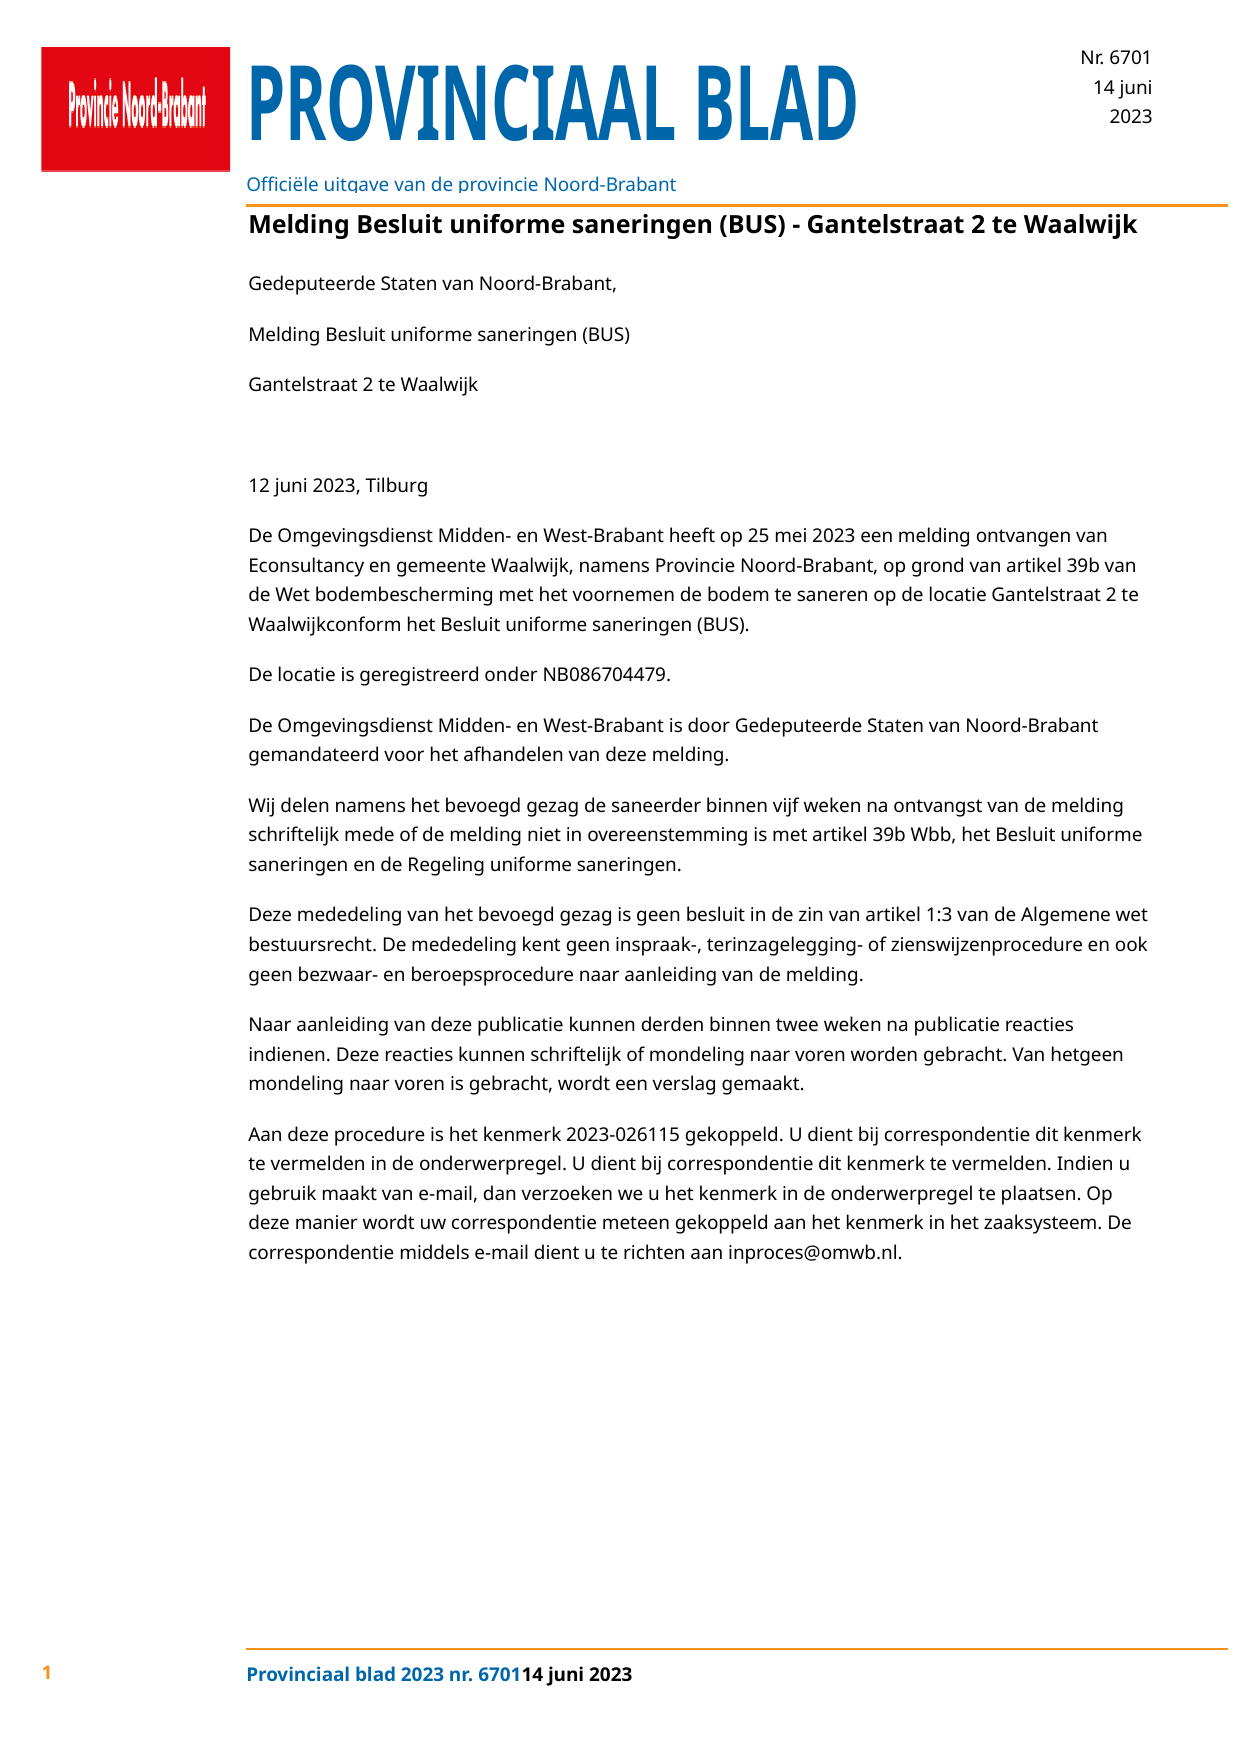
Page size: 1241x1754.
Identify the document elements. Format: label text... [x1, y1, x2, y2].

text Wij delen namens het bevoegd gezag de saneerder binnen vijf weken na ontvangst van de melding schriftelijk mede of de melding niet in overeenstemming is met artikel 39b Wbb, het Besluit uniforme saneringen en de Regeling uniforme saneringen. [248, 792, 1152, 877]
text 12 juni 2023, Tilburg [248, 472, 1152, 498]
text De locatie is geregistreerd onder NB086704479. [248, 662, 1152, 687]
picture [41, 47, 231, 172]
text Gantelstraat 2 te Waalwijk [248, 371, 1152, 397]
text Deze mededeling van het bevoegd gezag is geen besluit in de zin van artikel 1:3 van de Algemene wet bestuursrecht. De mededeling kent geen inspraak-, terinzagelegging- of zienswijzenprocedure en ook geen bezwaar- en beroepsprocedure naar aanleiding van de melding. [248, 902, 1152, 986]
text Aan deze procedure is het kenmerk 2023-026115 gekoppeld. U dient bij correspondentie dit kenmerk te vermelden in de onderwerpregel. U dient bij correspondentie dit kenmerk te vermelden. Indien u gebruik maakt van e-mail, dan verzoeken we u het kenmerk in de onderwerpregel te plaatsen. Op deze manier wordt uw correspondentie meteen gekoppeld aan het kenmerk in het zaaksysteem. De correspondentie middels e-mail dient u te richten aan inproces@omwb.nl. [248, 1121, 1152, 1265]
text De Omgevingsdienst Midden- en West-Brabant heeft op 25 mei 2023 een melding ontvangen van Econsultancy en gemeente Waalwijk, namens Provincie Noord-Brabant, op grond van artikel 39b van de Wet bodembescherming met het voornemen de bodem te saneren op de locatie Gantelstraat 2 te Waalwijkconform het Besluit uniforme saneringen (BUS). [248, 522, 1152, 637]
text Melding Besluit uniforme saneringen (BUS) [248, 321, 1152, 346]
text Melding Besluit uniforme saneringen (BUS) - Gantelstraat 2 te Waalwijk [248, 207, 1152, 241]
text De Omgevingsdienst Midden- en West-Brabant is door Gedeputeerde Staten van Noord-Brabant gemandateerd voor het afhandelen van deze melding. [248, 712, 1152, 767]
text Gedeputeerde Staten van Noord-Brabant, [248, 270, 1152, 296]
text Naar aanleiding van deze publicatie kunnen derden binnen twee weken na publicatie reacties indienen. Deze reacties kunnen schriftelijk of mondeling naar voren worden gebracht. Van hetgeen mondeling naar voren is gebracht, wordt een verslag gemaakt. [248, 1011, 1152, 1096]
